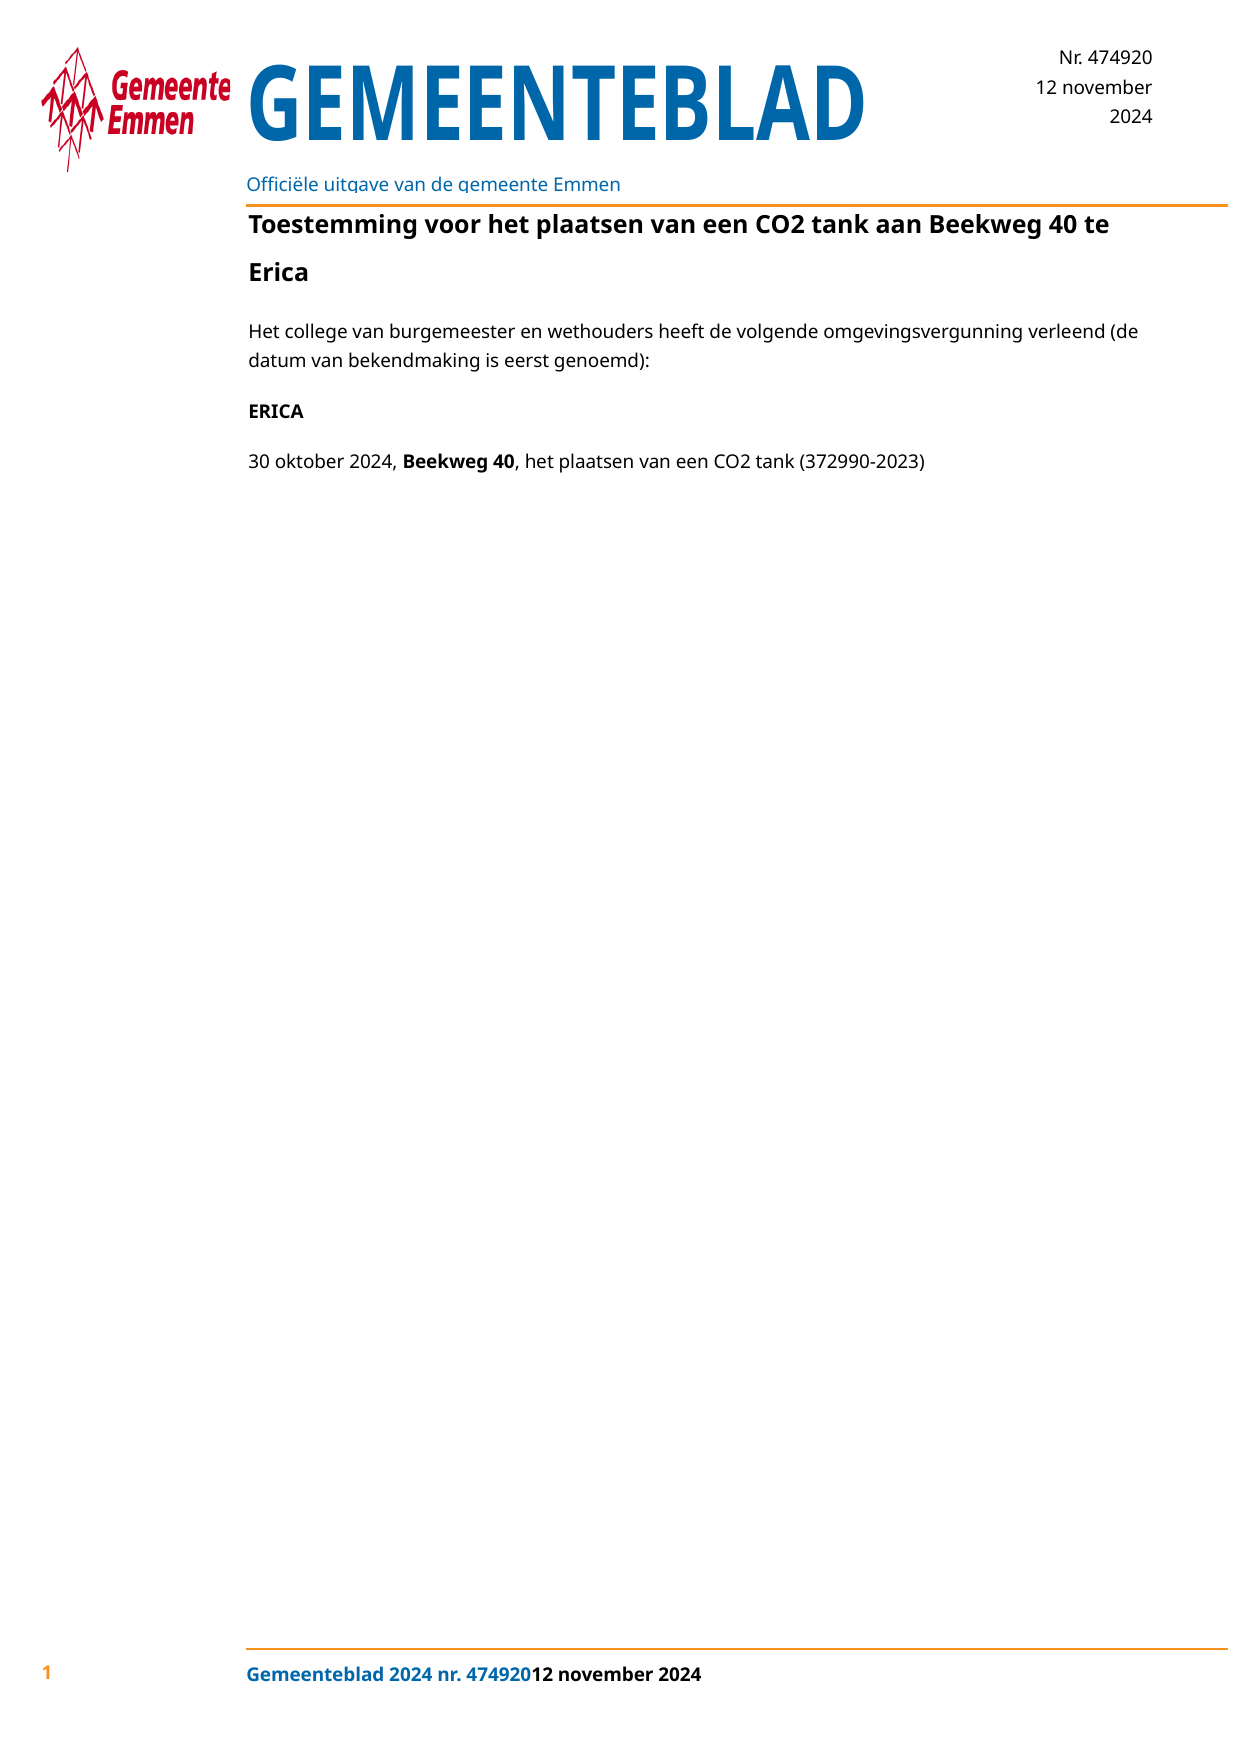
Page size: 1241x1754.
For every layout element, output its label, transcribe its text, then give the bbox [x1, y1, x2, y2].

text 30 oktober 2024, Beekweg 40, het plaatsen van een CO2 tank (372990-2023) [248, 448, 1152, 474]
text Toestemming voor het plaatsen van een CO2 tank aan Beekweg 40 te Erica [248, 207, 1152, 288]
text Het college van burgemeester en wethouders heeft de volgende omgevingsvergunning verleend (de datum van bekendmaking is eerst genoemd): [248, 318, 1152, 373]
text ERICA [248, 398, 1152, 424]
picture [41, 47, 231, 172]
